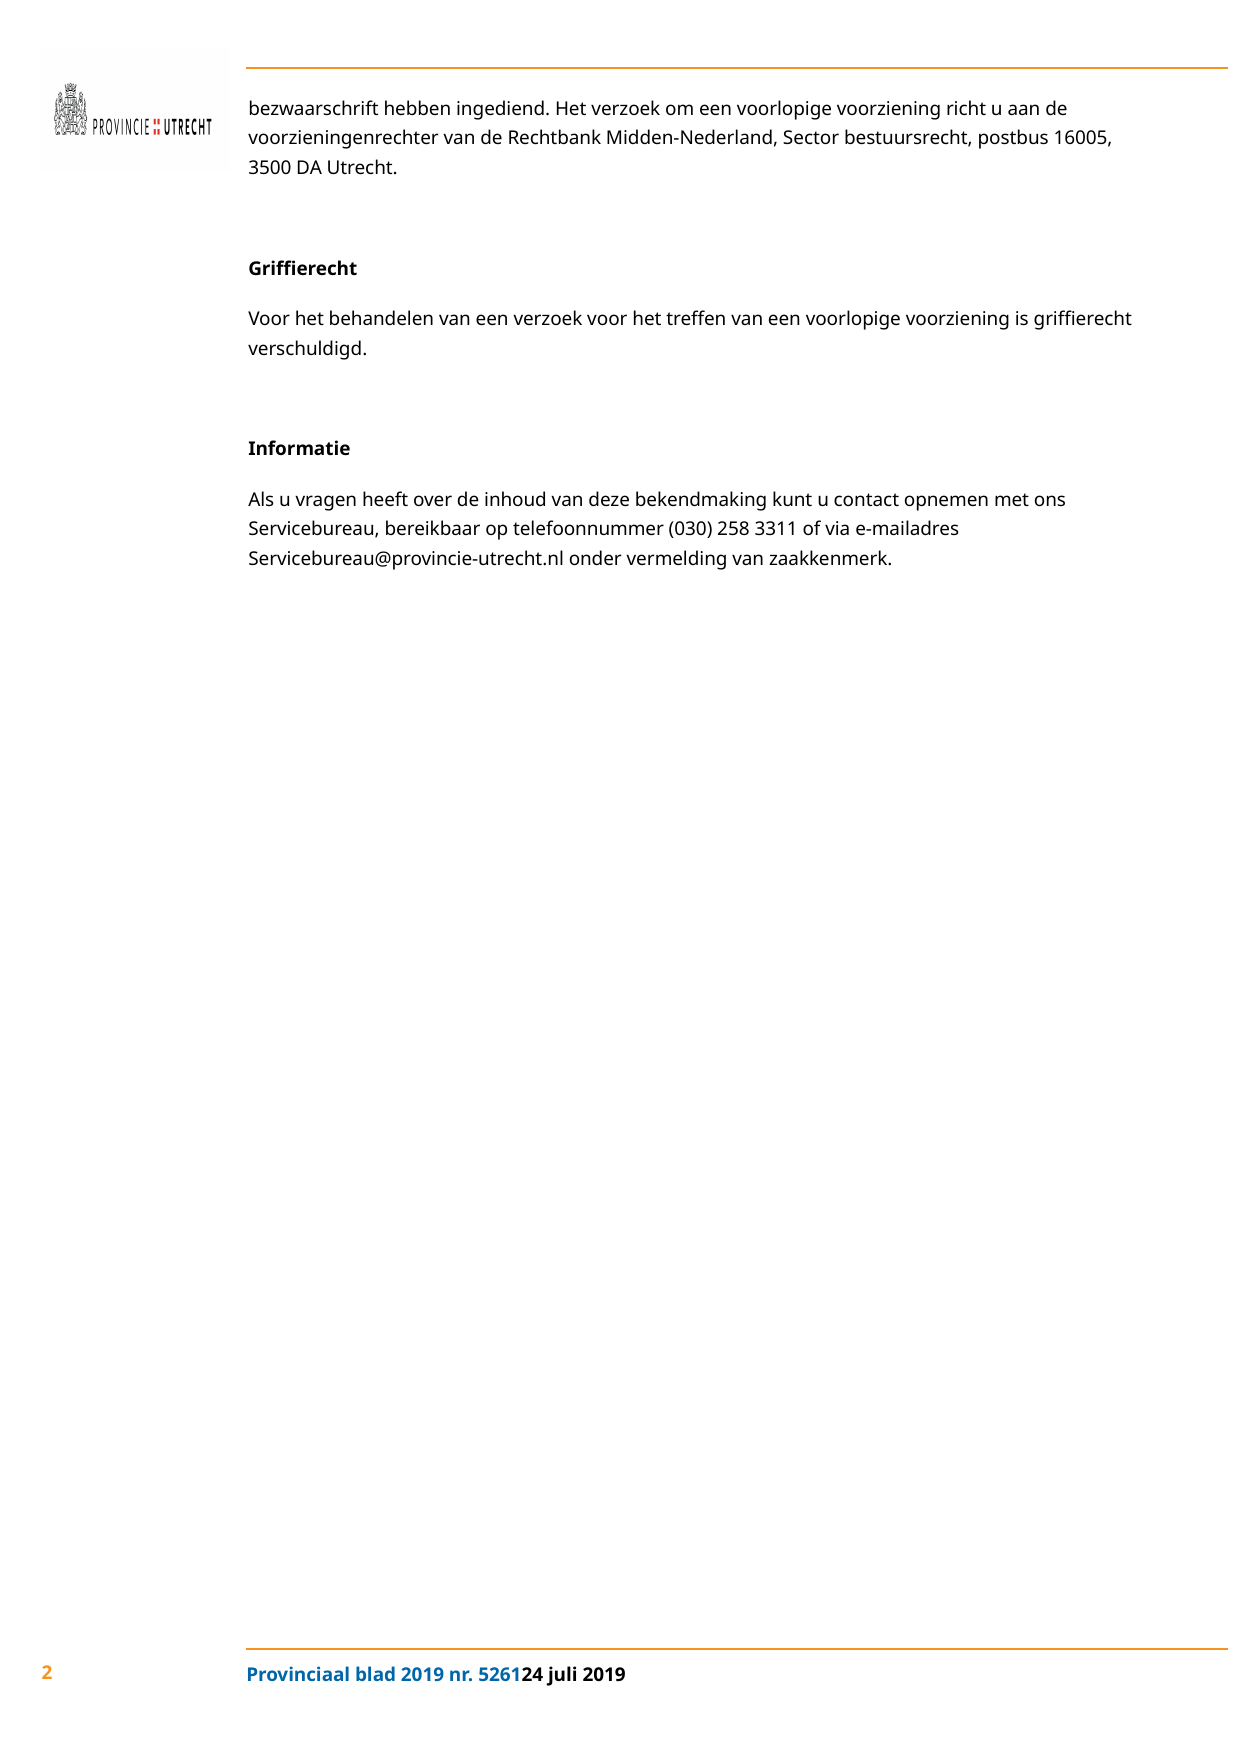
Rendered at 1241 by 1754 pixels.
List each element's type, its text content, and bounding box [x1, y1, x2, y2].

text Als u vragen heeft over de inhoud van deze bekendmaking kunt u contact opnemen met ons Servicebureau, bereikbaar op telefoonnummer (030) 258 3311 of via e-mailadres Servicebureau@provincie-utrecht.nl onder vermelding van zaakkenmerk. [248, 486, 1152, 571]
text Griffierecht [248, 255, 1152, 281]
picture [41, 47, 231, 172]
text Informatie [248, 436, 1152, 461]
text bezwaarschrift hebben ingediend. Het verzoek om een voorlopige voorziening richt u aan de voorzieningenrechter van de Rechtbank Midden-Nederland, Sector bestuursrecht, postbus 16005, 3500 DA Utrecht. [248, 95, 1152, 180]
text Voor het behandelen van een verzoek voor het treffen van een voorlopige voorziening is griffierecht verschuldigd. [248, 305, 1152, 361]
